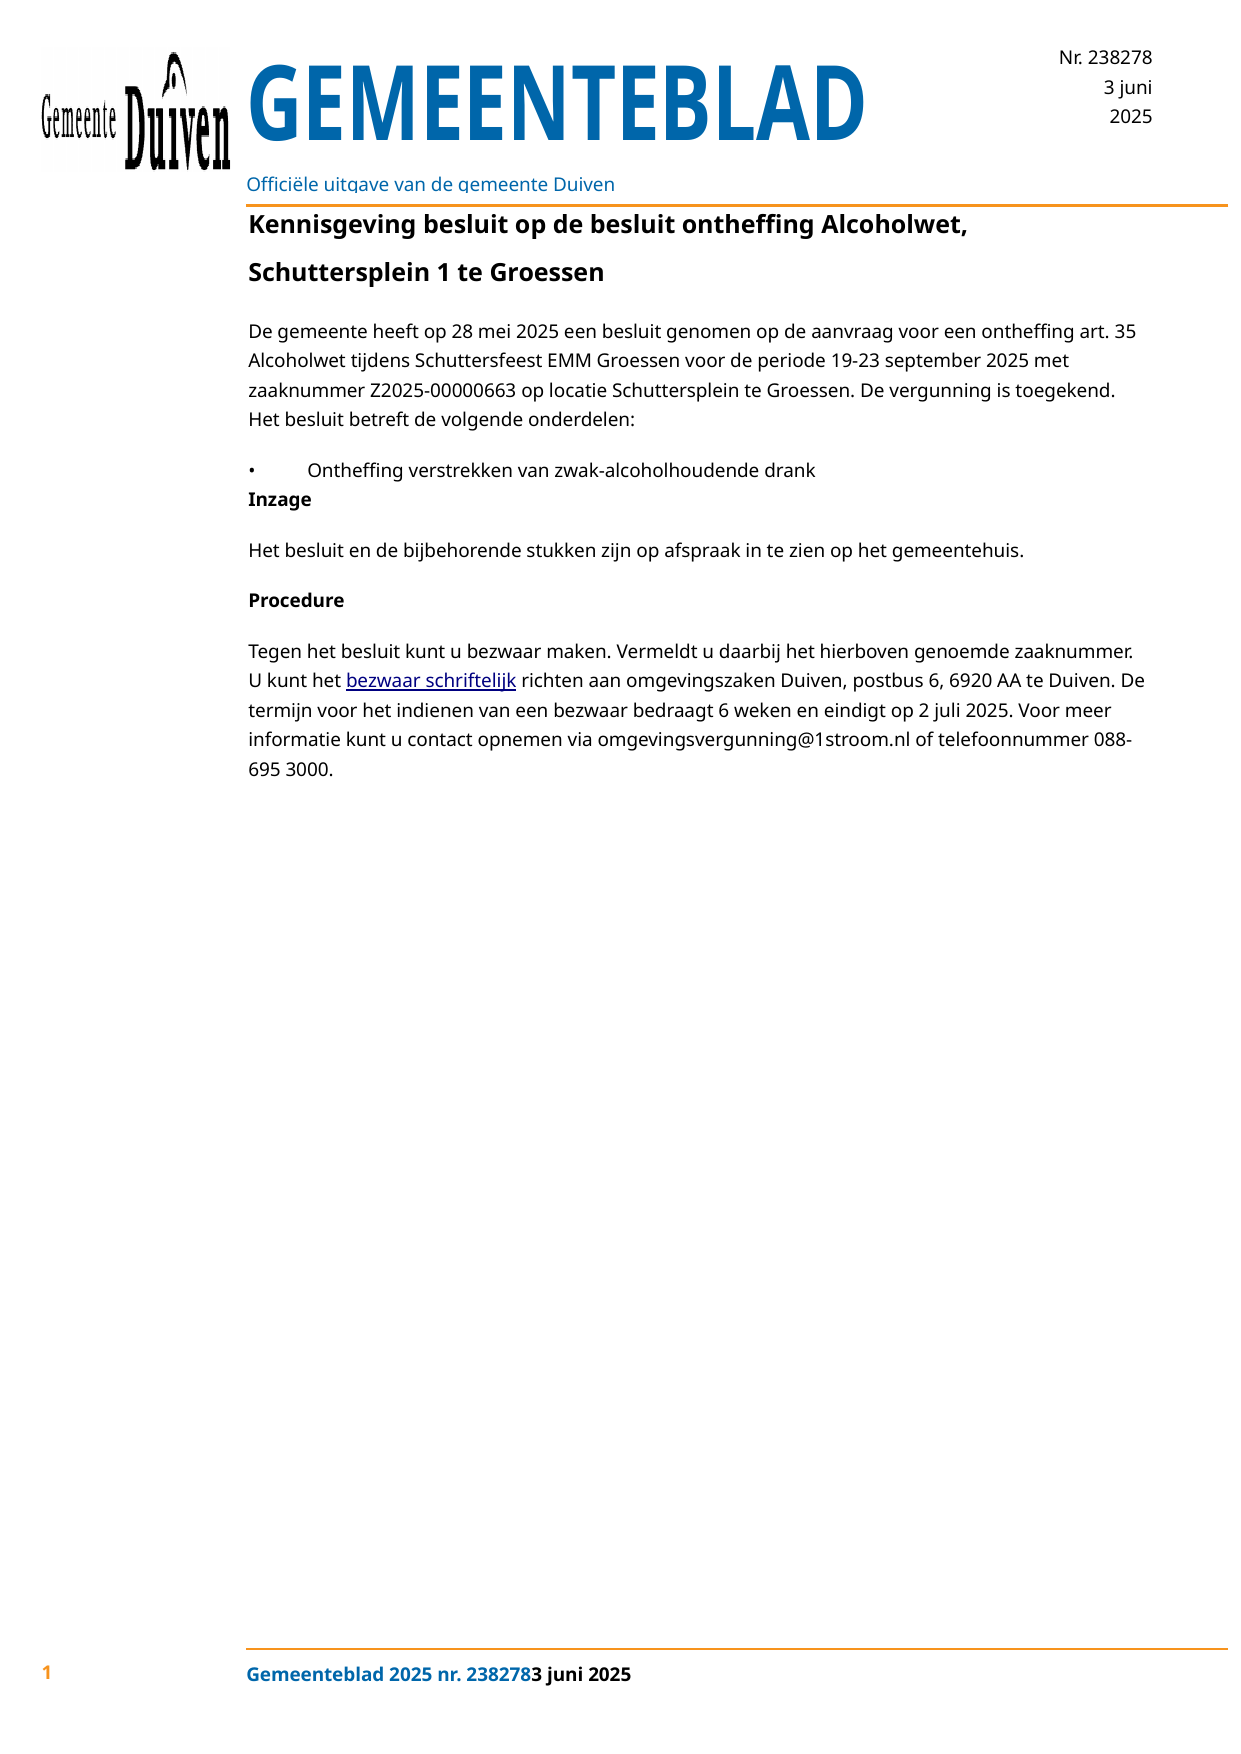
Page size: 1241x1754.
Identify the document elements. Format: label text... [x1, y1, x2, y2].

text Tegen het besluit kunt u bezwaar maken. Vermeldt u daarbij het hierboven genoemde zaaknummer. U kunt het bezwaar schriftelijk richten aan omgevingszaken Duiven, postbus 6, 6920 AA te Duiven. De termijn voor het indienen van een bezwaar bedraagt 6 weken en eindigt op 2 juli 2025. Voor meer informatie kunt u contact opnemen via omgevingsvergunning@1stroom.nl of telefoonnummer 088-695 3000. [248, 638, 1152, 782]
text Kennisgeving besluit op de besluit ontheffing Alcoholwet, Schuttersplein 1 te Groessen [248, 207, 1152, 288]
list Ontheffing verstrekken van zwak-alcoholhoudende drank [248, 457, 1152, 483]
text Het besluit en de bijbehorende stukken zijn op afspraak in te zien op het gemeentehuis. [248, 537, 1152, 563]
picture [41, 47, 231, 172]
text Procedure [248, 587, 1152, 613]
text De gemeente heeft op 28 mei 2025 een besluit genomen op de aanvraag voor een ontheffing art. 35 Alcoholwet tijdens Schuttersfeest EMM Groessen voor de periode 19-23 september 2025 met zaaknummer Z2025-00000663 op locatie Schuttersplein te Groessen. De vergunning is toegekend. Het besluit betreft de volgende onderdelen: [248, 318, 1152, 432]
text Inzage [248, 487, 1152, 512]
